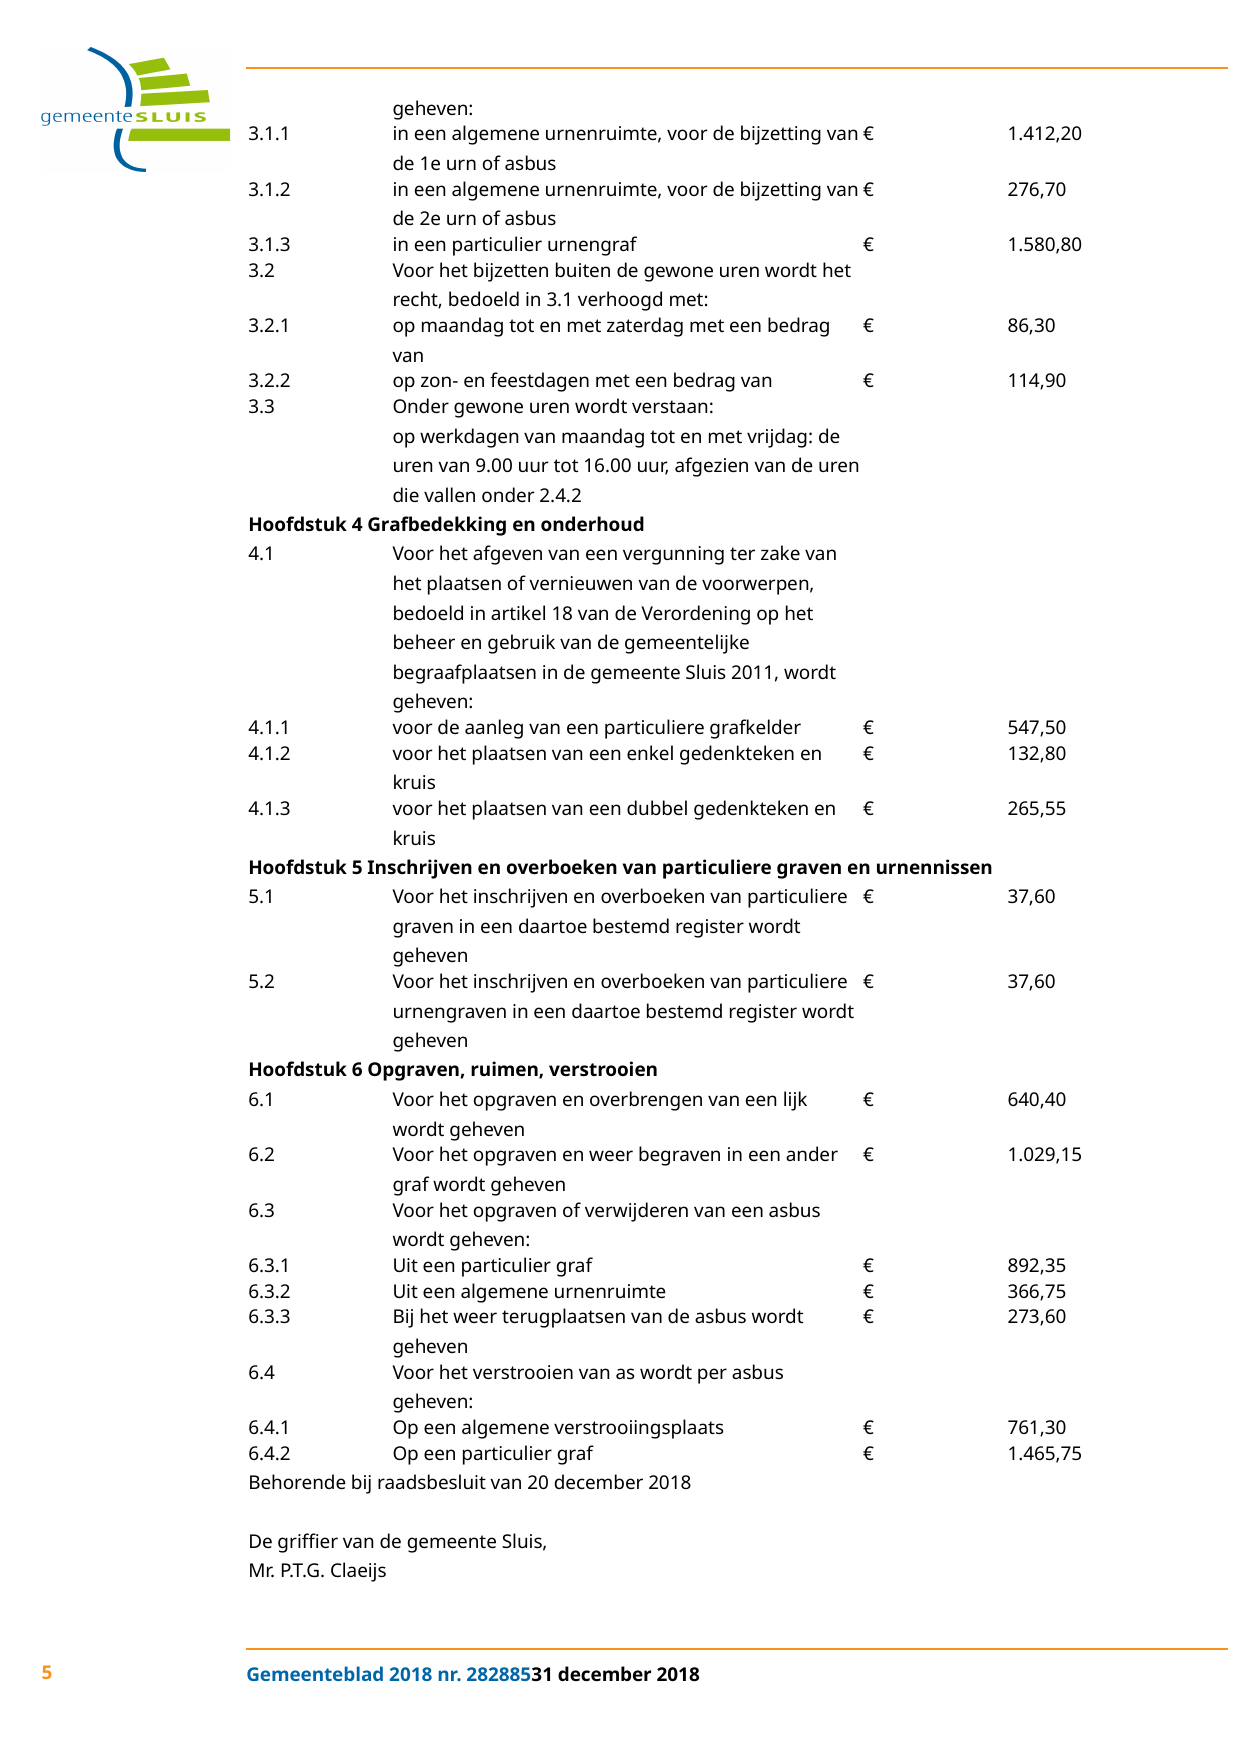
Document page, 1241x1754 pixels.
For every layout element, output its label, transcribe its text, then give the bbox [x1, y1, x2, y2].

table_cell 6.4 [248, 1359, 392, 1414]
table_cell voor de aanleg van een particuliere grafkelder [392, 714, 863, 740]
table_cell Voor het verstrooien van as wordt per asbus geheven: [392, 1359, 863, 1414]
picture [41, 47, 231, 172]
table_cell 86,30 [1007, 312, 1152, 367]
table_cell op zon- en feestdagen met een bedrag van [392, 368, 863, 393]
table_cell 547,50 [1007, 714, 1152, 740]
table_header 6.1 [248, 1086, 392, 1142]
table_cell 276,70 [1007, 176, 1152, 231]
text Hoofdstuk 6 Opgraven, ruimen, verstrooien [248, 1057, 1152, 1082]
table_cell 265,55 [1007, 795, 1152, 851]
table_cell 3.3 [248, 393, 392, 508]
table_header [1007, 541, 1152, 714]
table_header 37,60 [1007, 884, 1152, 968]
table_cell € [863, 1252, 1007, 1278]
table_cell Voor het bijzetten buiten de gewone uren wordt het recht, bedoeld in 3.1 verhoogd met: [392, 257, 863, 312]
table_cell in een algemene urnenruimte, voor de bijzetting van de 1e urn of asbus [392, 121, 863, 176]
table_cell op maandag tot en met zaterdag met een bedrag van [392, 312, 863, 367]
table_cell 3.2.1 [248, 312, 392, 367]
table_cell 6.4.2 [248, 1440, 392, 1466]
table_cell € [863, 176, 1007, 231]
table_cell € [863, 1142, 1007, 1197]
table_cell € [863, 740, 1007, 795]
text Hoofdstuk 4 Grafbedekking en onderhoud [248, 511, 1152, 537]
table_header 5.1 [248, 884, 392, 968]
text Mr. P.T.G. Claeijs [248, 1558, 1152, 1583]
table_cell [1007, 393, 1152, 508]
table_cell in een particulier urnengraf [392, 231, 863, 257]
table_cell € [863, 1414, 1007, 1440]
table_cell 273,60 [1007, 1304, 1152, 1359]
table_cell 4.1.1 [248, 714, 392, 740]
table_cell 3.1.1 [248, 121, 392, 176]
table_header [863, 541, 1007, 714]
table_cell 37,60 [1007, 969, 1152, 1053]
table_cell [1007, 1197, 1152, 1252]
table_cell € [863, 1440, 1007, 1466]
table_cell € [863, 714, 1007, 740]
table_cell 3.1.3 [248, 231, 392, 257]
table_header Voor het afgeven van een vergunning ter zake van het plaatsen of vernieuwen van de voorwerpen, bedoeld in artikel 18 van de Verordening op het beheer en gebruik van de gemeentelijke begraafplaatsen in de gemeente Sluis 2011, wordt geheven: [392, 541, 863, 714]
text Hoofdstuk 5 Inschrijven en overboeken van particuliere graven en urnennissen [248, 854, 1152, 879]
table_cell € [863, 121, 1007, 176]
table_cell Uit een algemene urnenruimte [392, 1278, 863, 1304]
table_cell Op een algemene verstrooiingsplaats [392, 1414, 863, 1440]
table_cell 6.3.2 [248, 1278, 392, 1304]
table_cell [1007, 1359, 1152, 1414]
table_cell [863, 257, 1007, 312]
table_header [1007, 95, 1152, 121]
text Behorende bij raadsbesluit van 20 december 2018 [248, 1469, 1152, 1495]
table_header € [863, 884, 1007, 968]
table_cell Onder gewone uren wordt verstaan: op werkdagen van maandag tot en met vrijdag: de uren van 9.00 uur tot 16.00 uur, afgezien van de uren die vallen onder 2.4.2 [392, 393, 863, 508]
table_cell 6.2 [248, 1142, 392, 1197]
table_cell 761,30 [1007, 1414, 1152, 1440]
table_cell Voor het opgraven en weer begraven in een ander graf wordt geheven [392, 1142, 863, 1197]
table_cell 892,35 [1007, 1252, 1152, 1278]
table_cell voor het plaatsen van een dubbel gedenkteken en kruis [392, 795, 863, 851]
table_cell 114,90 [1007, 368, 1152, 393]
table_cell 366,75 [1007, 1278, 1152, 1304]
table_cell 4.1.2 [248, 740, 392, 795]
table_cell Voor het opgraven of verwijderen van een asbus wordt geheven: [392, 1197, 863, 1252]
table_cell € [863, 312, 1007, 367]
table_cell Op een particulier graf [392, 1440, 863, 1466]
table_cell € [863, 1278, 1007, 1304]
table_cell 4.1.3 [248, 795, 392, 851]
table_cell voor het plaatsen van een enkel gedenkteken en kruis [392, 740, 863, 795]
text De griffier van de gemeente Sluis, [248, 1528, 1152, 1554]
table_cell 3.2.2 [248, 368, 392, 393]
table_cell € [863, 368, 1007, 393]
table_cell Voor het inschrijven en overboeken van particuliere urnengraven in een daartoe bestemd register wordt geheven [392, 969, 863, 1053]
table_cell 6.3.3 [248, 1304, 392, 1359]
table_header [248, 95, 392, 121]
table_cell € [863, 969, 1007, 1053]
table_cell [863, 1359, 1007, 1414]
table_header € [863, 1086, 1007, 1142]
table_cell 1.029,15 [1007, 1142, 1152, 1197]
table_cell Uit een particulier graf [392, 1252, 863, 1278]
table_cell [863, 393, 1007, 508]
table_header [863, 95, 1007, 121]
table_cell in een algemene urnenruimte, voor de bijzetting van de 2e urn of asbus [392, 176, 863, 231]
table_cell Bij het weer terugplaatsen van de asbus wordt geheven [392, 1304, 863, 1359]
table_cell 3.1.2 [248, 176, 392, 231]
table_header Voor het inschrijven en overboeken van particuliere graven in een daartoe bestemd register wordt geheven [392, 884, 863, 968]
table_cell 6.3 [248, 1197, 392, 1252]
table_header 4.1 [248, 541, 392, 714]
table_header Voor het opgraven en overbrengen van een lijk wordt geheven [392, 1086, 863, 1142]
table_cell 1.412,20 [1007, 121, 1152, 176]
table_cell 6.3.1 [248, 1252, 392, 1278]
table_cell 3.2 [248, 257, 392, 312]
table_cell 1.465,75 [1007, 1440, 1152, 1466]
table_cell 5.2 [248, 969, 392, 1053]
table_cell 6.4.1 [248, 1414, 392, 1440]
table_cell [1007, 257, 1152, 312]
table_header geheven: [392, 95, 863, 121]
table_cell € [863, 795, 1007, 851]
table_header 640,40 [1007, 1086, 1152, 1142]
table_cell 1.580,80 [1007, 231, 1152, 257]
table_cell € [863, 1304, 1007, 1359]
table_cell [863, 1197, 1007, 1252]
table_cell 132,80 [1007, 740, 1152, 795]
table_cell € [863, 231, 1007, 257]
